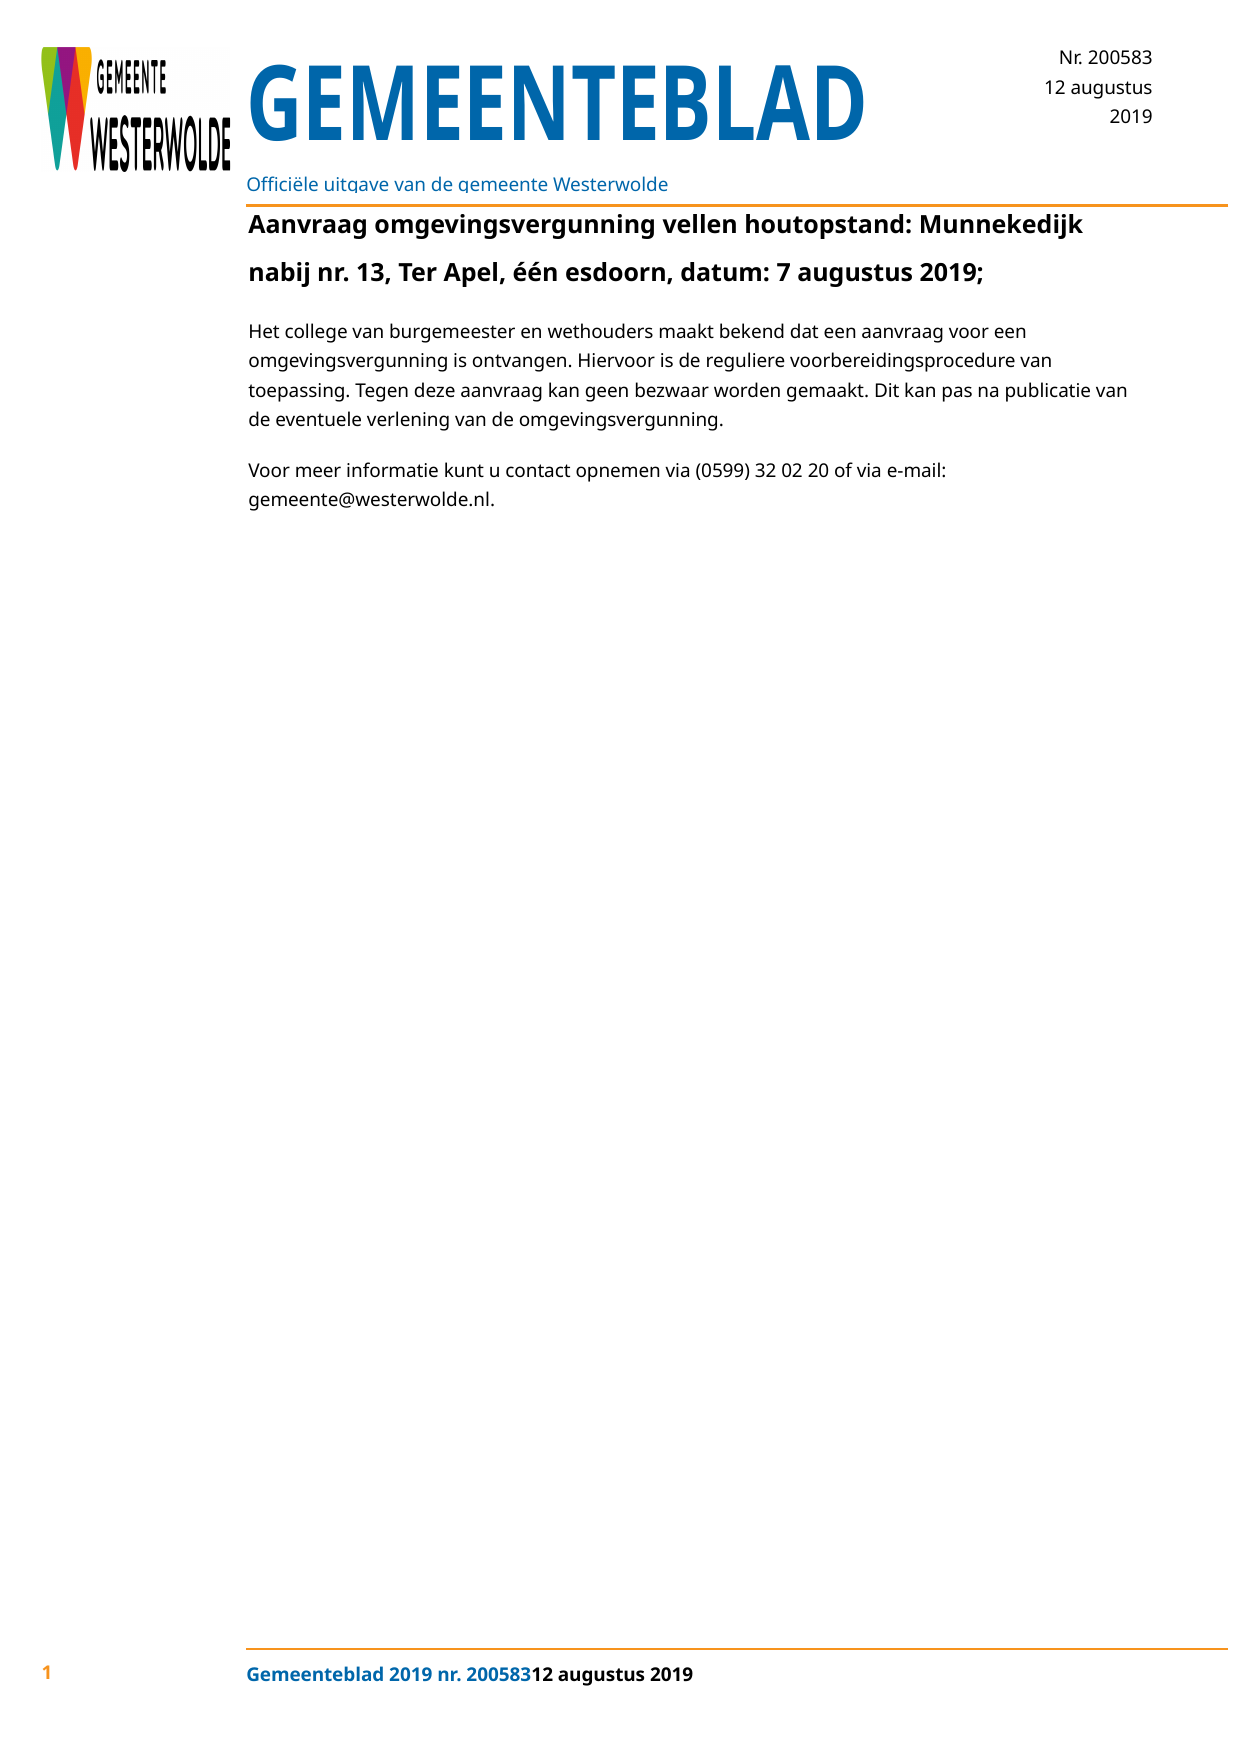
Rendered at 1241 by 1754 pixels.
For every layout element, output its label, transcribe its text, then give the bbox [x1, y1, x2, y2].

picture [41, 47, 231, 172]
text Aanvraag omgevingsvergunning vellen houtopstand: Munnekedijk nabij nr. 13, Ter Apel, één esdoorn, datum: 7 augustus 2019; [248, 207, 1152, 288]
text Het college van burgemeester en wethouders maakt bekend dat een aanvraag voor een omgevingsvergunning is ontvangen. Hiervoor is de reguliere voorbereidingsprocedure van toepassing. Tegen deze aanvraag kan geen bezwaar worden gemaakt. Dit kan pas na publicatie van de eventuele verlening van de omgevingsvergunning. [248, 318, 1152, 432]
text Voor meer informatie kunt u contact opnemen via (0599) 32 02 20 of via e-mail: gemeente@westerwolde.nl. [248, 457, 1152, 512]
